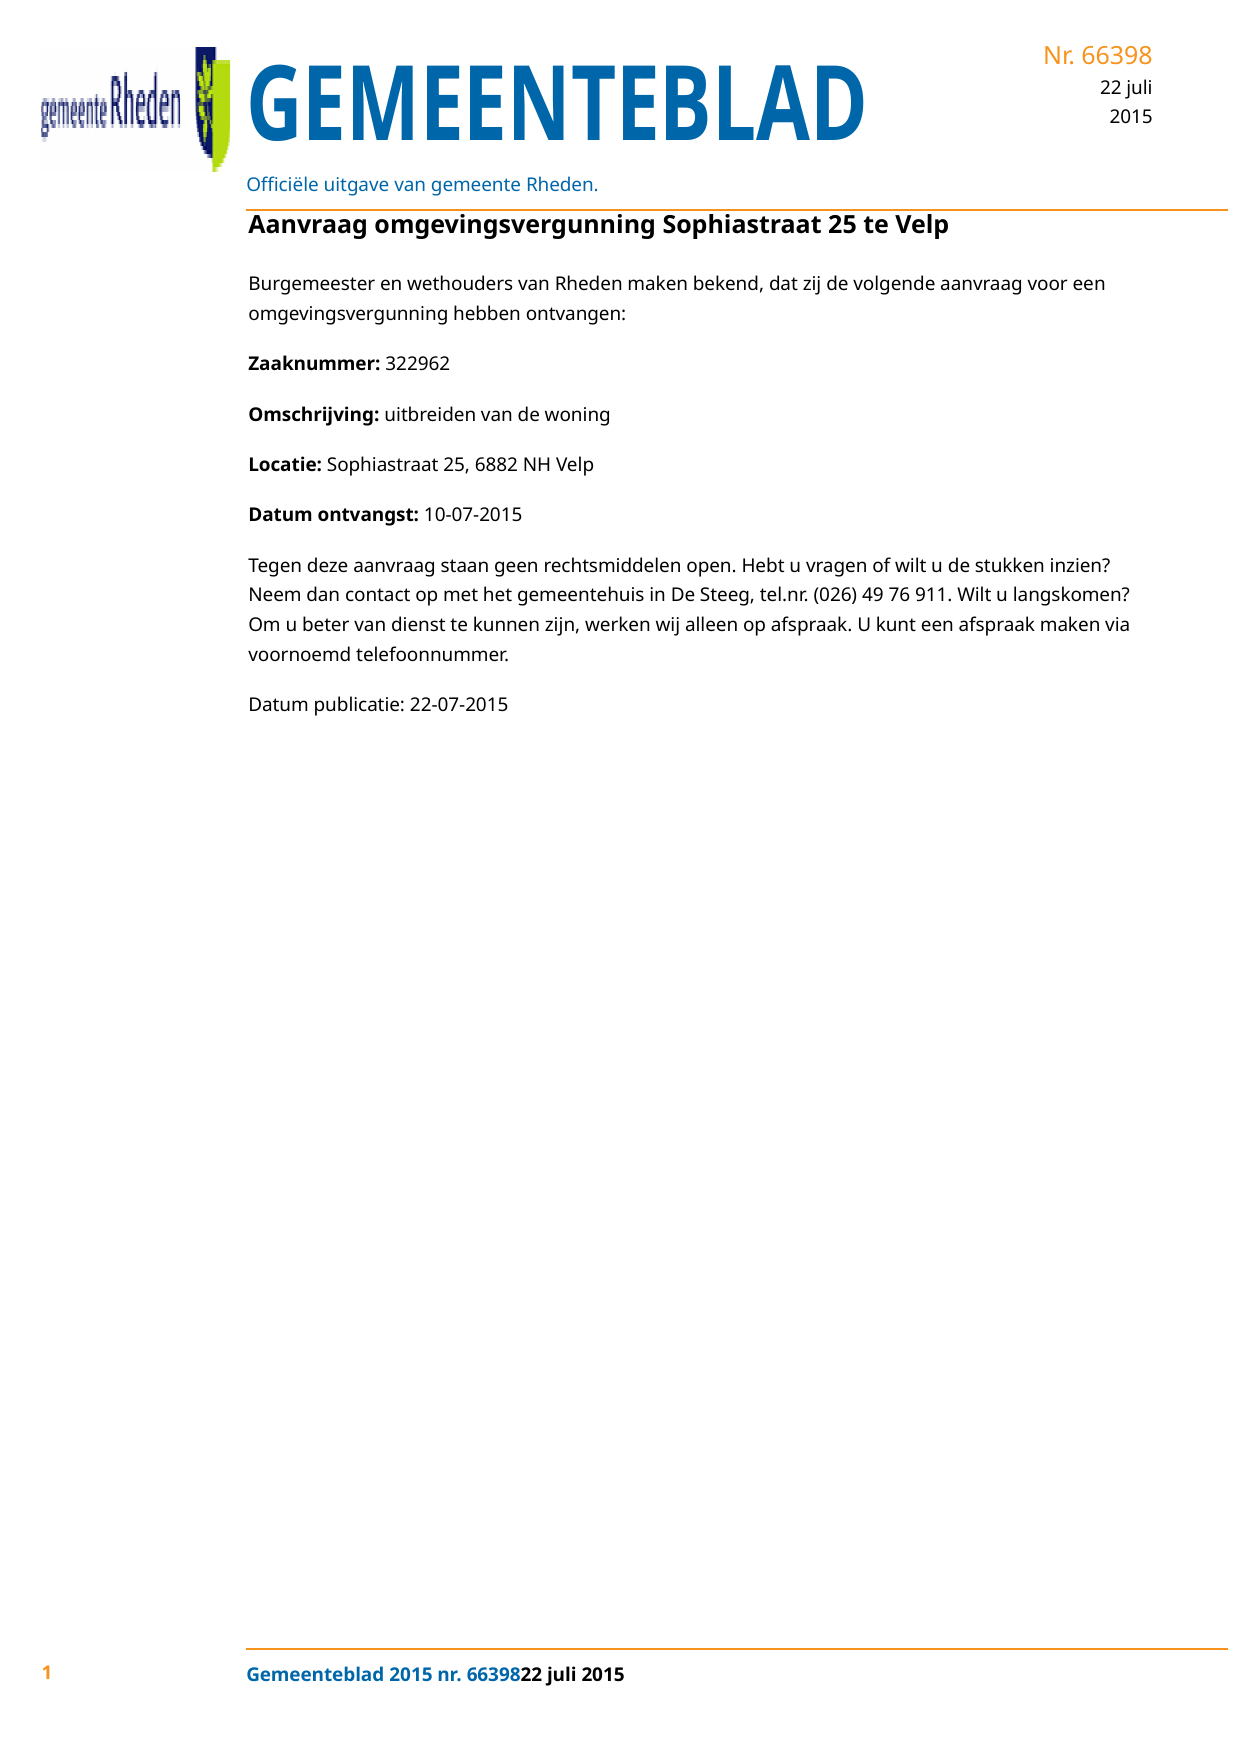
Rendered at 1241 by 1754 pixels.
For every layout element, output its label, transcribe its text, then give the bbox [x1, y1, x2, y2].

picture [41, 47, 231, 172]
text Zaaknummer: 322962 [248, 350, 1152, 376]
text Omschrijving: uitbreiden van de woning [248, 401, 1152, 426]
text Tegen deze aanvraag staan geen rechtsmiddelen open. Hebt u vragen of wilt u de stukken inzien? Neem dan contact op met het gemeentehuis in De Steeg, tel.nr. (026) 49 76 911. Wilt u langskomen? Om u beter van dienst te kunnen zijn, werken wij alleen op afspraak. U kunt een afspraak maken via voornoemd telefoonnummer. [248, 552, 1152, 666]
text Locatie: Sophiastraat 25, 6882 NH Velp [248, 451, 1152, 477]
text Datum publicatie: 22-07-2015 [248, 691, 1152, 717]
text Burgemeester en wethouders van Rheden maken bekend, dat zij de volgende aanvraag voor een omgevingsvergunning hebben ontvangen: [248, 270, 1152, 326]
text Datum ontvangst: 10-07-2015 [248, 502, 1152, 527]
text Aanvraag omgevingsvergunning Sophiastraat 25 te Velp [248, 211, 1152, 241]
